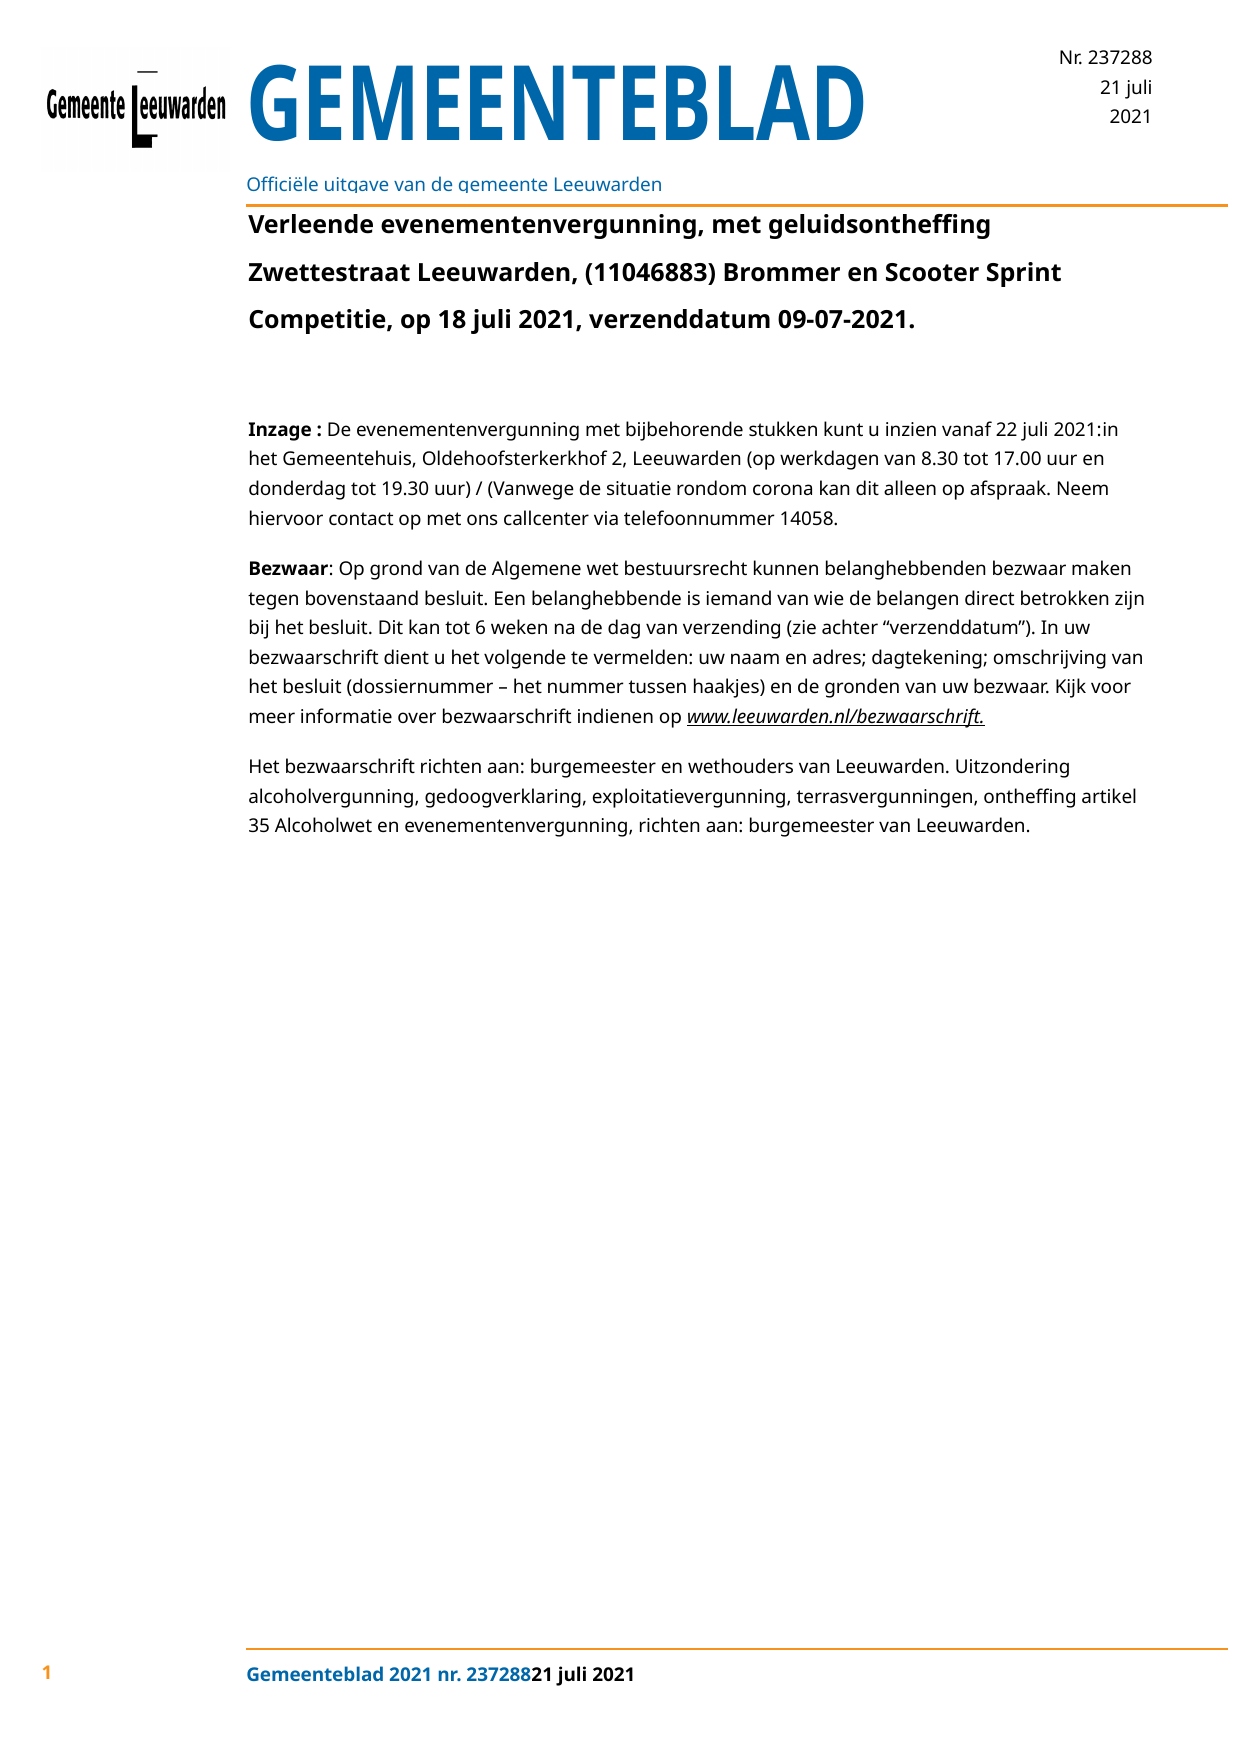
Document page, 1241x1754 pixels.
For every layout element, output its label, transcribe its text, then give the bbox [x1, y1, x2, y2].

text Verleende evenementenvergunning, met geluidsontheffing Zwettestraat Leeuwarden, (11046883) Brommer en Scooter Sprint Competitie, op 18 juli 2021, verzenddatum 09-07-2021. [248, 207, 1152, 336]
text Bezwaar: Op grond van de Algemene wet bestuursrecht kunnen belanghebbenden bezwaar maken tegen bovenstaand besluit. Een belanghebbende is iemand van wie de belangen direct betrokken zijn bij het besluit. Dit kan tot 6 weken na de dag van verzending (zie achter “verzenddatum”). In uw bezwaarschrift dient u het volgende te vermelden: uw naam en adres; dagtekening; omschrijving van het besluit (dossiernummer – het nummer tussen haakjes) en de gronden van uw bezwaar. Kijk voor meer informatie over bezwaarschrift indienen op www.leeuwarden.nl/bezwaarschrift. [248, 555, 1152, 729]
text Inzage : De evenementenvergunning met bijbehorende stukken kunt u inzien vanaf 22 juli 2021:in het Gemeentehuis, Oldehoofsterkerkhof 2, Leeuwarden (op werkdagen van 8.30 tot 17.00 uur en donderdag tot 19.30 uur) / (Vanwege de situatie rondom corona kan dit alleen op afspraak. Neem hiervoor contact op met ons callcenter via telefoonnummer 14058. [248, 416, 1152, 530]
text Het bezwaarschrift richten aan: burgemeester en wethouders van Leeuwarden. Uitzondering alcoholvergunning, gedoogverklaring, exploitatievergunning, terrasvergunningen, ontheffing artikel 35 Alcoholwet en evenementenvergunning, richten aan: burgemeester van Leeuwarden. [248, 753, 1152, 838]
picture [41, 47, 231, 172]
